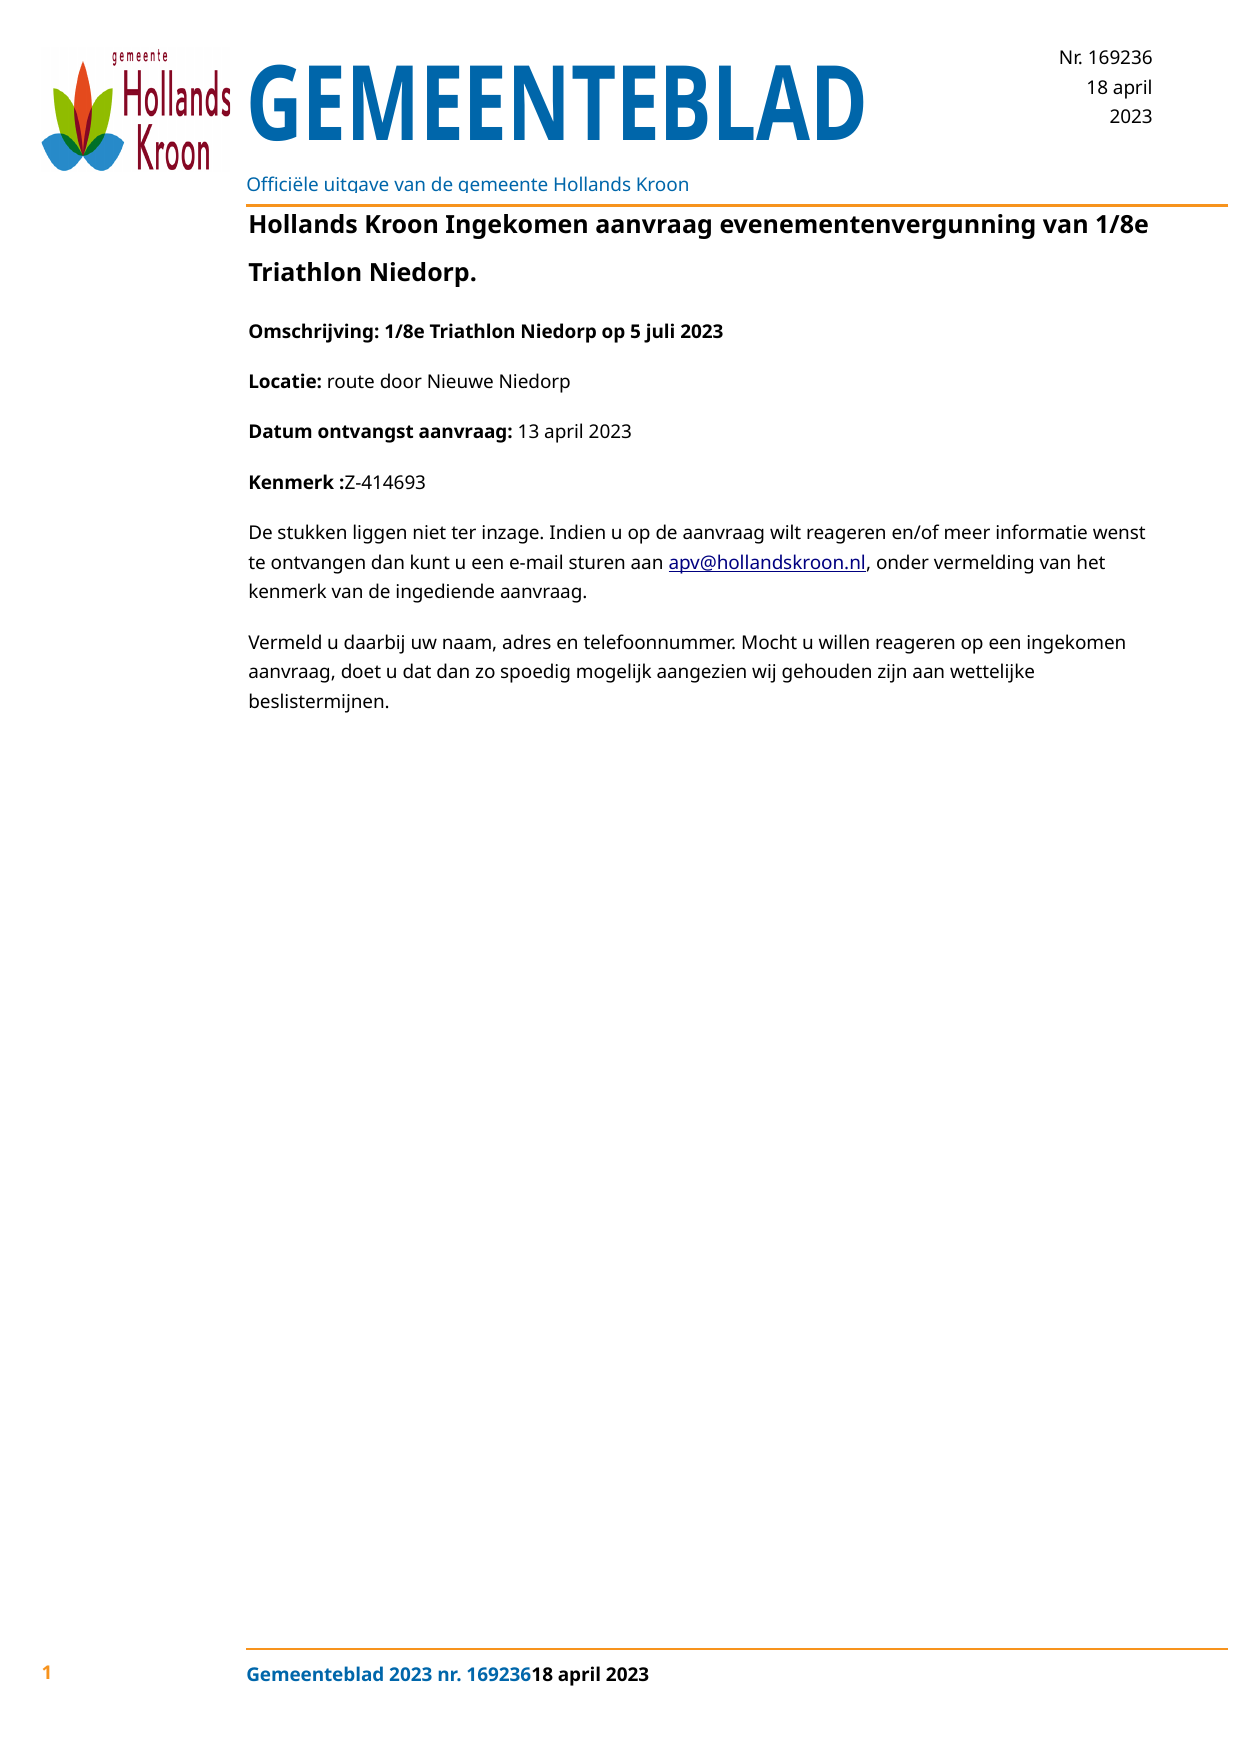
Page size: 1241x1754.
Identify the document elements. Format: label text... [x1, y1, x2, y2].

text Datum ontvangst aanvraag: 13 april 2023 [248, 419, 1152, 444]
text Hollands Kroon Ingekomen aanvraag evenementenvergunning van 1/8e Triathlon Niedorp. [248, 207, 1152, 288]
text Vermeld u daarbij uw naam, adres en telefoonnummer. Mocht u willen reageren op een ingekomen aanvraag, doet u dat dan zo spoedig mogelijk aangezien wij gehouden zijn aan wettelijke beslistermijnen. [248, 629, 1152, 714]
text Kenmerk :Z-414693 [248, 469, 1152, 495]
picture [41, 47, 231, 172]
text Omschrijving: 1/8e Triathlon Niedorp op 5 juli 2023 [248, 318, 1152, 344]
text De stukken liggen niet ter inzage. Indien u op de aanvraag wilt reageren en/of meer informatie wenst te ontvangen dan kunt u een e-mail sturen aan apv@hollandskroon.nl, onder vermelding van het kenmerk van de ingediende aanvraag. [248, 519, 1152, 604]
text Locatie: route door Nieuwe Niedorp [248, 368, 1152, 394]
